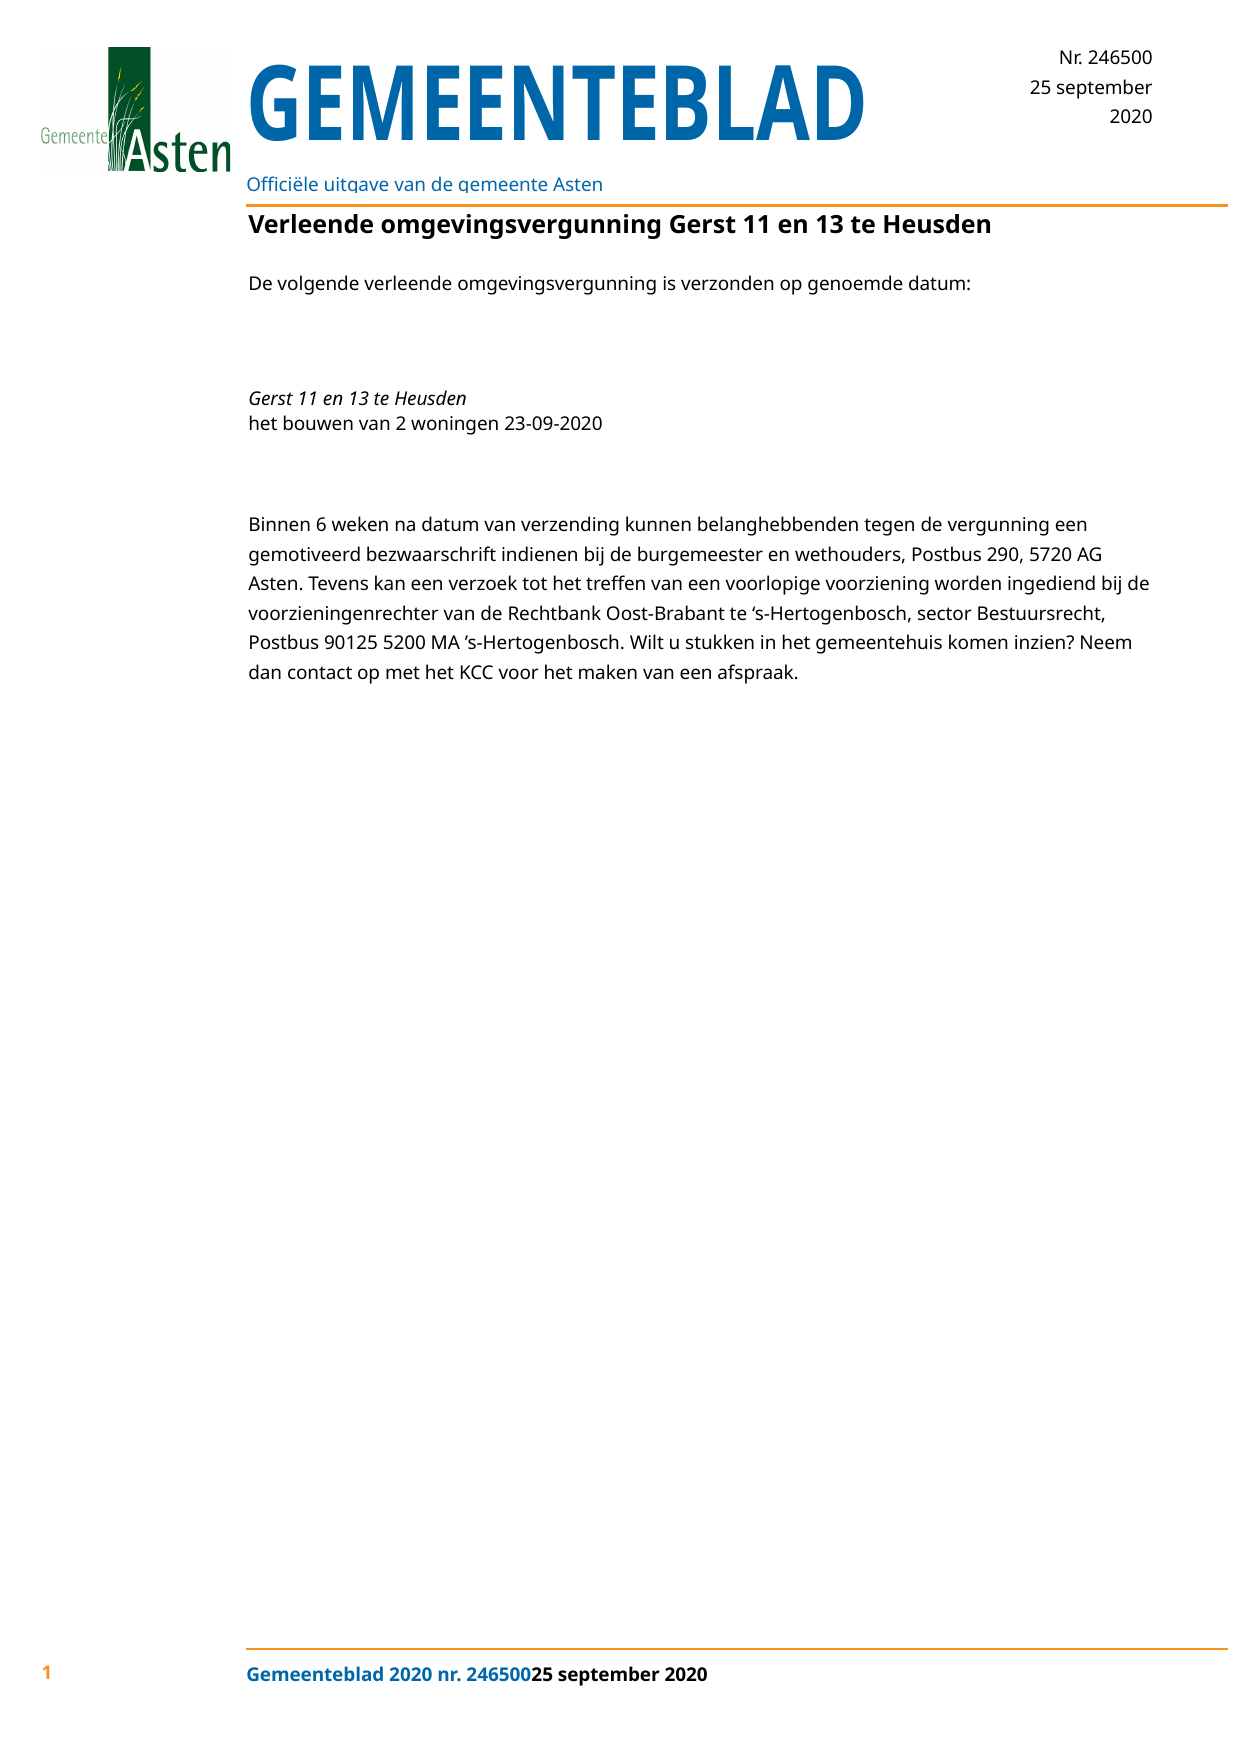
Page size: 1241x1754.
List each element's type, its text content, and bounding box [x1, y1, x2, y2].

picture [41, 47, 231, 172]
text Gerst 11 en 13 te Heusden [248, 385, 1152, 410]
text Binnen 6 weken na datum van verzending kunnen belanghebbenden tegen de vergunning een gemotiveerd bezwaarschrift indienen bij de burgemeester en wethouders, Postbus 290, 5720 AG Asten. Tevens kan een verzoek tot het treffen van een voorlopige voorziening worden ingediend bij de voorzieningenrechter van de Rechtbank Oost-Brabant te ‘s-Hertogenbosch, sector Bestuursrecht, Postbus 90125 5200 MA ’s-Hertogenbosch. Wilt u stukken in het gemeentehuis komen inzien? Neem dan contact op met het KCC voor het maken van een afspraak. [248, 511, 1152, 685]
text het bouwen van 2 woningen 23-09-2020 [248, 410, 1152, 436]
text Verleende omgevingsvergunning Gerst 11 en 13 te Heusden [248, 207, 1152, 241]
text De volgende verleende omgevingsvergunning is verzonden op genoemde datum: [248, 270, 1152, 296]
